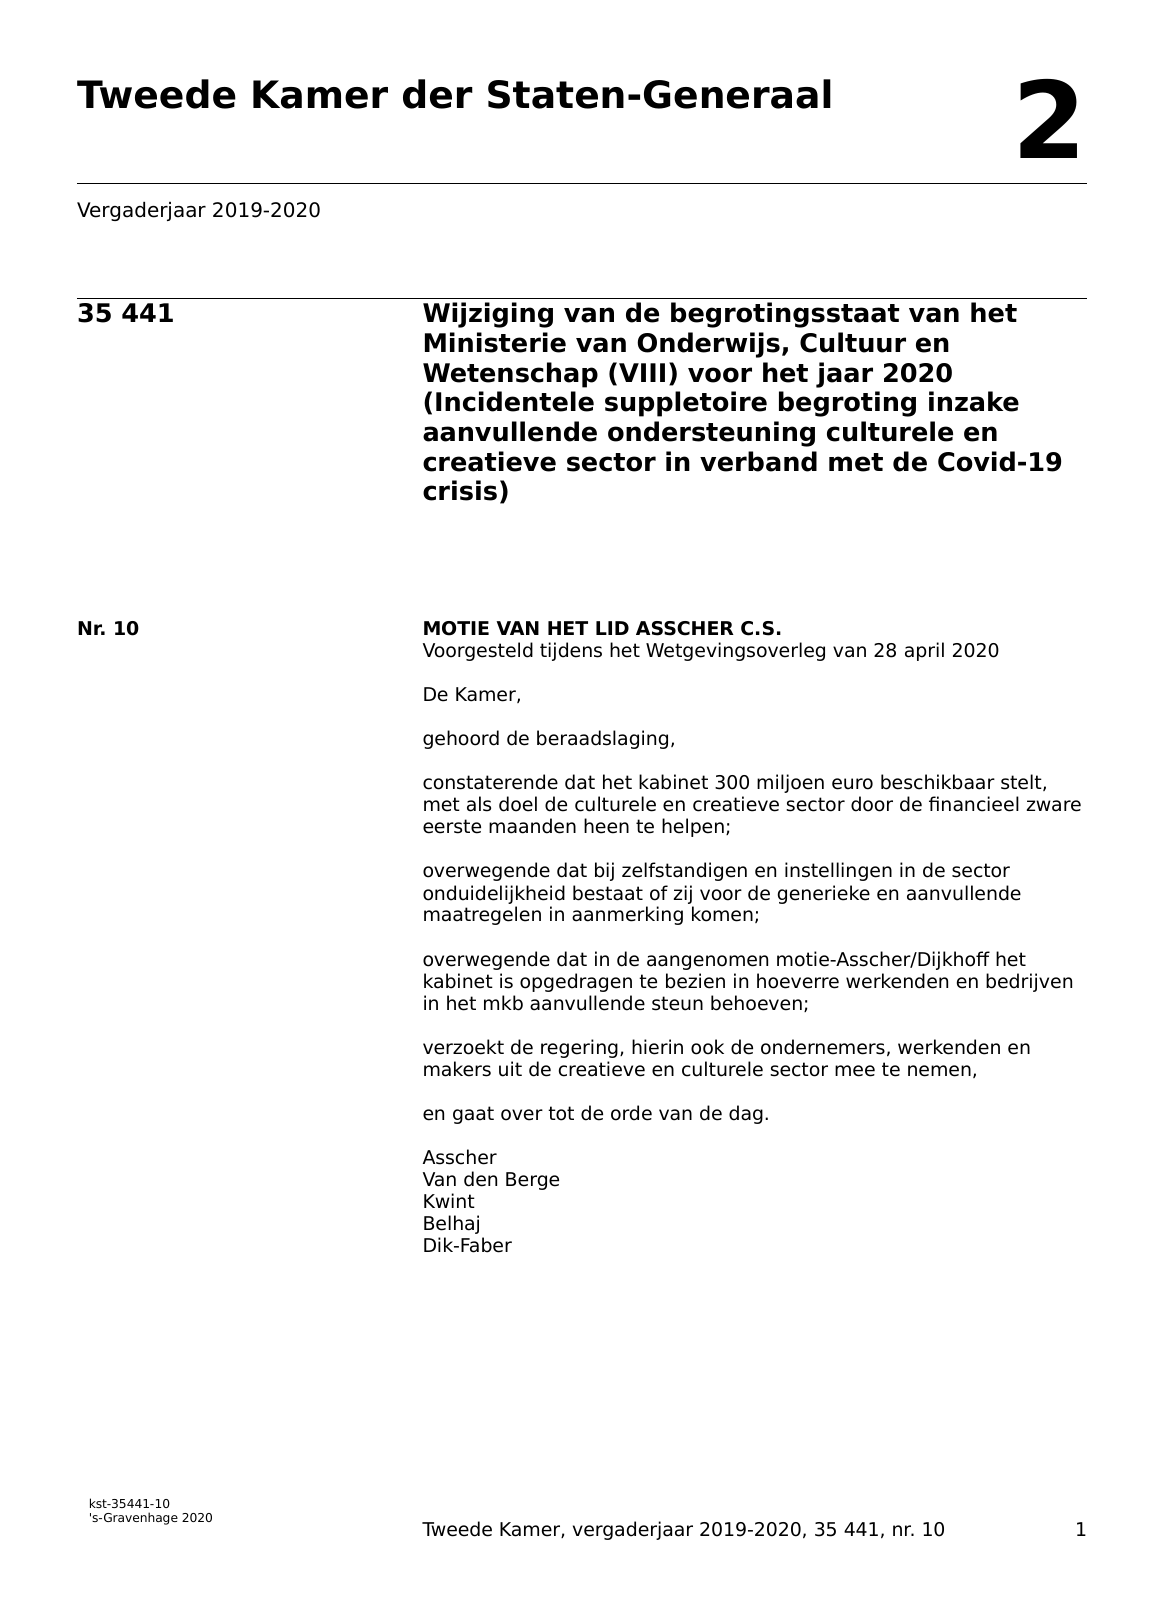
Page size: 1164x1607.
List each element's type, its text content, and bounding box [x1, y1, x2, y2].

text Belhaj [422, 1213, 1087, 1235]
text gehoord de beraadslaging, [422, 728, 1087, 750]
table_header 2 [886, 59, 1087, 183]
text De Kamer, [422, 684, 1087, 706]
text Asscher [422, 1147, 1087, 1169]
text overwegende dat in de aangenomen motie-Asscher/Dijkhoff het kabinet is opgedragen te bezien in hoeverre werkenden en bedrijven in het mkb aanvullende steun behoeven; [422, 948, 1087, 1014]
text en gaat over tot de orde van de dag. [422, 1103, 1087, 1125]
text Dik-Faber [422, 1235, 1087, 1257]
text overwegende dat bij zelfstandigen en instellingen in de sector onduidelijkheid bestaat of zij voor de generieke en aanvullende maatregelen in aanmerking komen; [422, 860, 1087, 926]
text constaterende dat het kabinet 300 miljoen euro beschikbaar stelt, met als doel de culturele en creatieve sector door de financieel zware eerste maanden heen te helpen; [422, 772, 1087, 838]
text kst-35441-10 [88, 1497, 323, 1511]
table_cell Vergaderjaar 2019-2020 [77, 184, 1087, 298]
text Van den Berge [422, 1169, 1087, 1191]
text Voorgesteld tijdens het Wetgevingsoverleg van 28 april 2020 [422, 640, 1087, 662]
table_header Tweede Kamer der Staten-Generaal [77, 59, 886, 183]
text Kwint [422, 1191, 1087, 1213]
text 's-Gravenhage 2020 [88, 1511, 323, 1525]
subtitle 35 441 Wijziging van de begrotingsstaat van het Ministerie van Onderwijs, Cultuur en Wetenschap (VIII) voor het jaar 2020 (Incidentele suppletoire begroting inzake aanvullende ondersteuning culturele en creatieve sector in verband met de Covid-19 crisis) [77, 299, 1087, 507]
subtitle Nr. 10 MOTIE VAN HET LID ASSCHER C.S. [77, 618, 1087, 640]
text verzoekt de regering, hierin ook de ondernemers, werkenden en makers uit de creatieve en culturele sector mee te nemen, [422, 1037, 1087, 1081]
